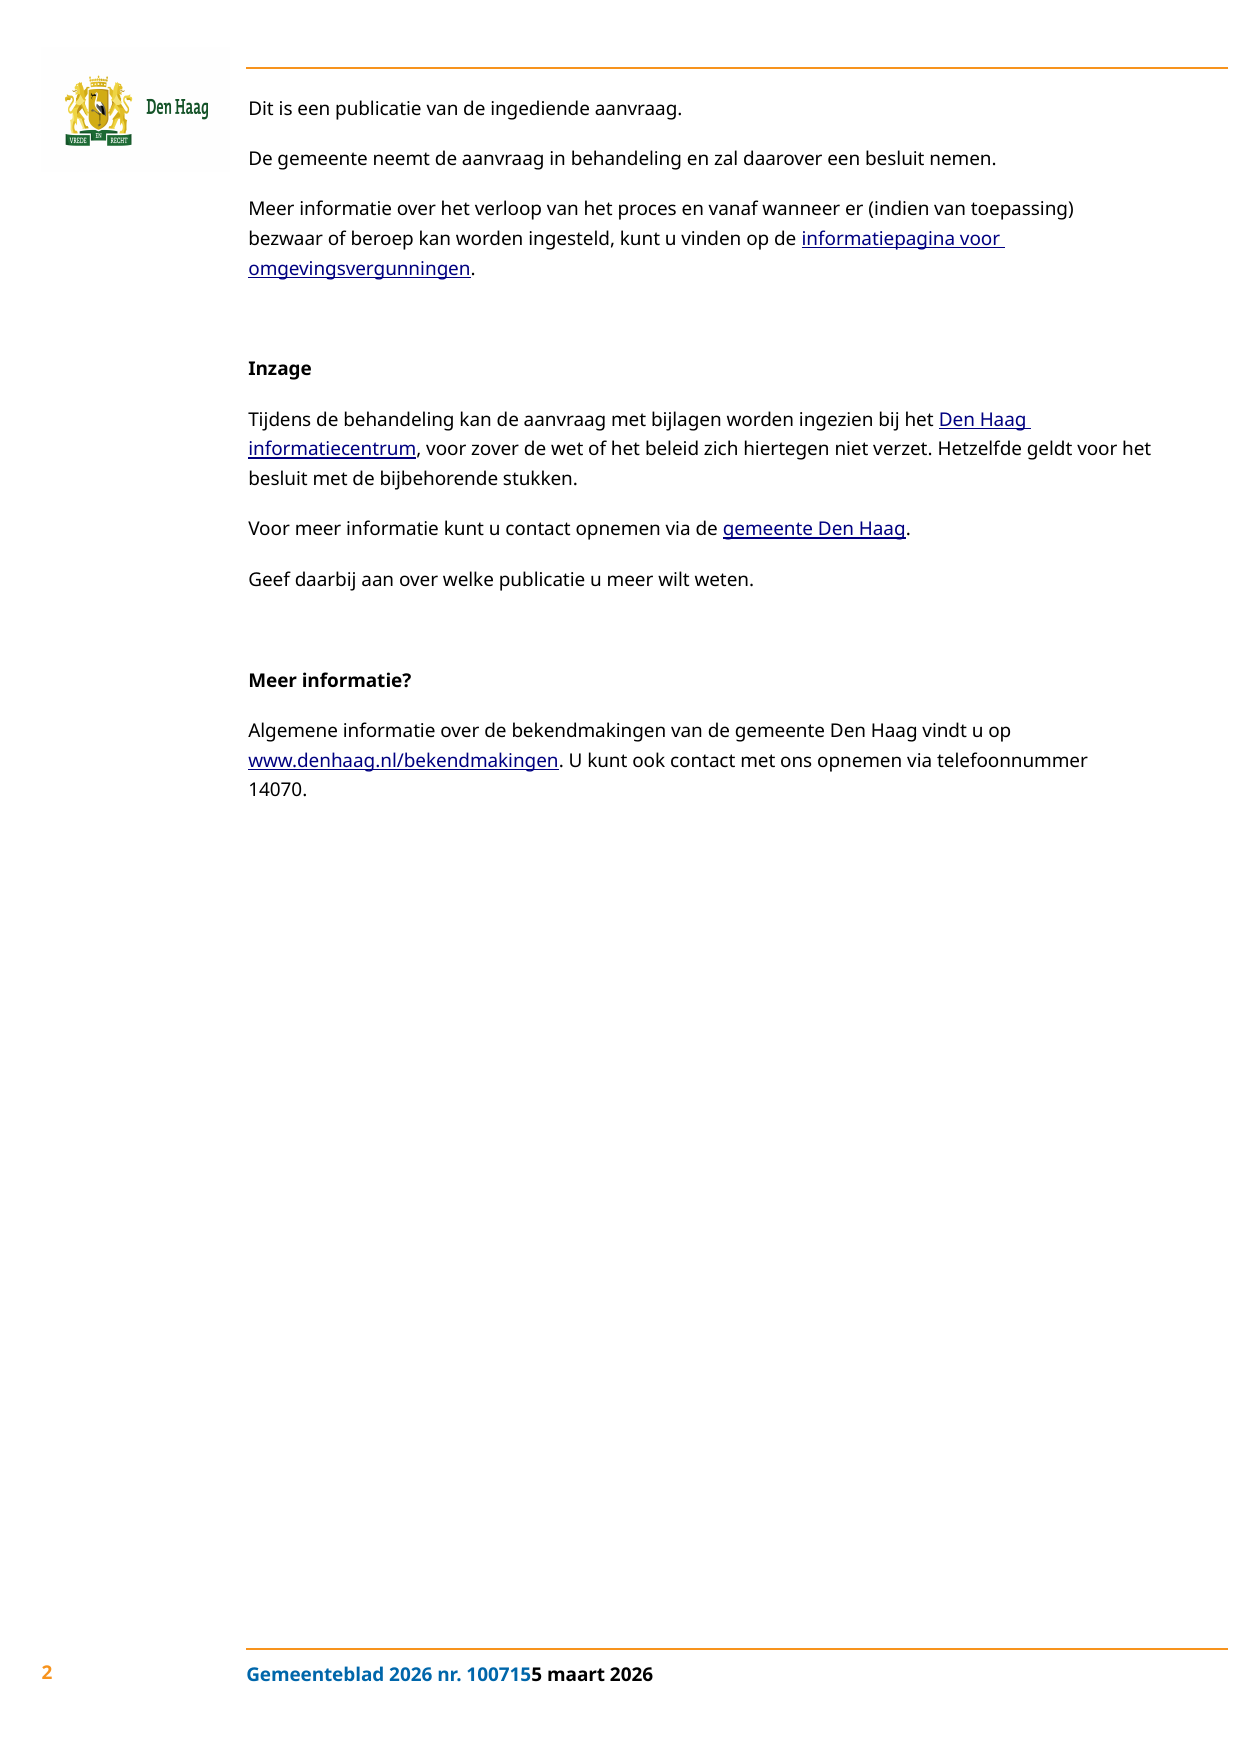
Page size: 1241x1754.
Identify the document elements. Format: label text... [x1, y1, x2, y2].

picture [41, 47, 231, 172]
text De gemeente neemt de aanvraag in behandeling en zal daarover een besluit nemen. [248, 145, 1152, 171]
text Meer informatie over het verloop van het proces en vanaf wanneer er (indien van toepassing) bezwaar of beroep kan worden ingesteld, kunt u vinden op de informatiepagina voor omgevingsvergunningen. [248, 196, 1152, 281]
text Dit is een publicatie van de ingediende aanvraag. [248, 95, 1152, 121]
text Tijdens de behandeling kan de aanvraag met bijlagen worden ingezien bij het Den Haag informatiecentrum, voor zover de wet of het beleid zich hiertegen niet verzet. Hetzelfde geldt voor het besluit met de bijbehorende stukken. [248, 406, 1152, 491]
text Geef daarbij aan over welke publicatie u meer wilt weten. [248, 566, 1152, 592]
text Meer informatie? [248, 667, 1152, 693]
text Voor meer informatie kunt u contact opnemen via de gemeente Den Haag. [248, 516, 1152, 541]
text Algemene informatie over de bekendmakingen van de gemeente Den Haag vindt u op www.denhaag.nl/bekendmakingen. U kunt ook contact met ons opnemen via telefoonnummer 14070. [248, 717, 1152, 802]
text Inzage [248, 356, 1152, 381]
